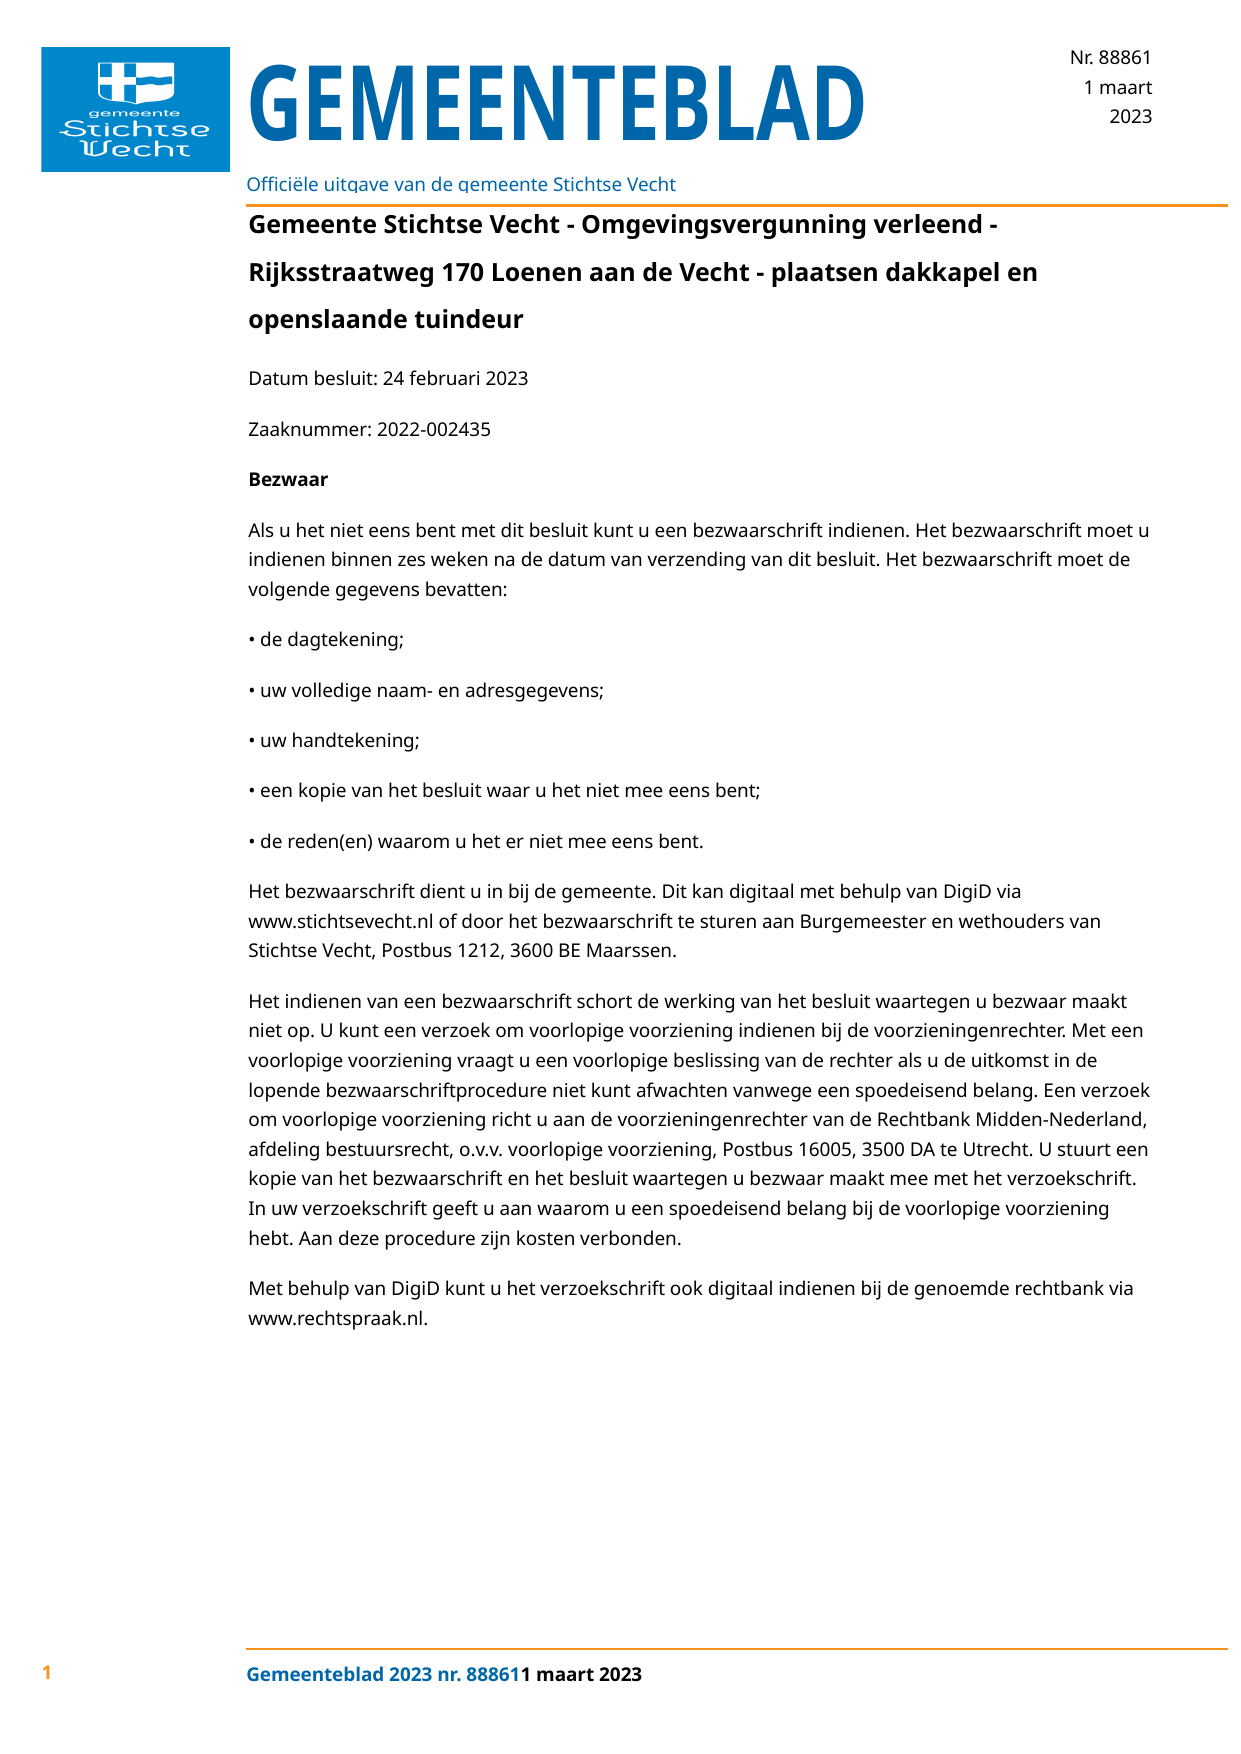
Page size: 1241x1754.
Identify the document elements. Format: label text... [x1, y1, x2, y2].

text • uw volledige naam- en adresgegevens; [248, 677, 1152, 702]
text Het indienen van een bezwaarschrift schort de werking van het besluit waartegen u bezwaar maakt niet op. U kunt een verzoek om voorlopige voorziening indienen bij de voorzieningenrechter. Met een voorlopige voorziening vraagt u een voorlopige beslissing van de rechter als u de uitkomst in de lopende bezwaarschriftprocedure niet kunt afwachten vanwege een spoedeisend belang. Een verzoek om voorlopige voorziening richt u aan de voorzieningenrechter van de Rechtbank Midden-Nederland, afdeling bestuursrecht, o.v.v. voorlopige voorziening, Postbus 16005, 3500 DA te Utrecht. U stuurt een kopie van het bezwaarschrift en het besluit waartegen u bezwaar maakt mee met het verzoekschrift. In uw verzoekschrift geeft u aan waarom u een spoedeisend belang bij de voorlopige voorziening hebt. Aan deze procedure zijn kosten verbonden. [248, 988, 1152, 1250]
picture [99, 63, 135, 101]
picture [137, 63, 174, 103]
text Met behulp van DigiD kunt u het verzoekschrift ook digitaal indienen bij de genoemde rechtbank via www.rechtspraak.nl. [248, 1275, 1152, 1330]
text • een kopie van het besluit waar u het niet mee eens bent; [248, 778, 1152, 803]
text • de dagtekening; [248, 626, 1152, 652]
text Gemeente Stichtse Vecht - Omgevingsvergunning verleend - Rijksstraatweg 170 Loenen aan de Vecht - plaatsen dakkapel en openslaande tuindeur [248, 207, 1152, 336]
text Zaaknummer: 2022-002435 [248, 416, 1152, 442]
text Datum besluit: 24 februari 2023 [248, 366, 1152, 391]
text • de reden(en) waarom u het er niet mee eens bent. [248, 828, 1152, 854]
text • uw handtekening; [248, 727, 1152, 753]
text Als u het niet eens bent met dit besluit kunt u een bezwaarschrift indienen. Het bezwaarschrift moet u indienen binnen zes weken na de datum van verzending van dit besluit. Het bezwaarschrift moet de volgende gegevens bevatten: [248, 517, 1152, 602]
text Het bezwaarschrift dient u in bij de gemeente. Dit kan digitaal met behulp van DigiD via www.stichtsevecht.nl of door het bezwaarschrift te sturen aan Burgemeester en wethouders van Stichtse Vecht, Postbus 1212, 3600 BE Maarssen. [248, 878, 1152, 963]
text Bezwaar [248, 466, 1152, 492]
